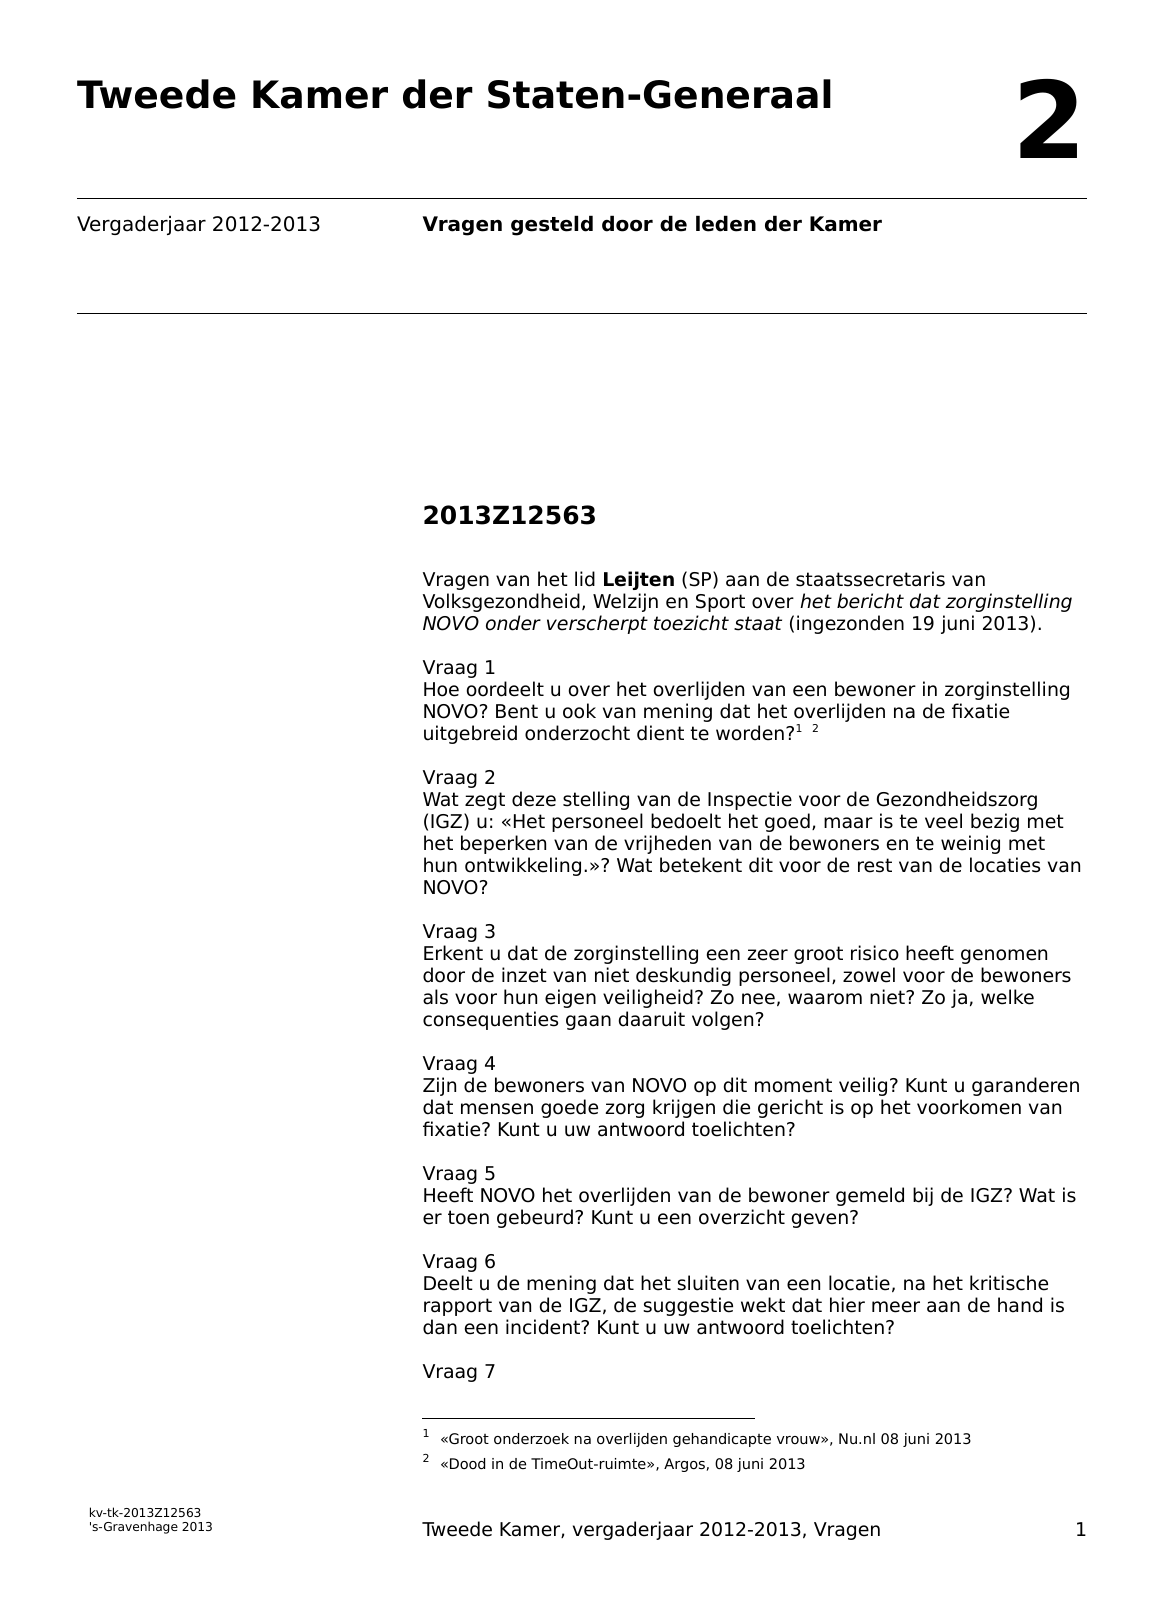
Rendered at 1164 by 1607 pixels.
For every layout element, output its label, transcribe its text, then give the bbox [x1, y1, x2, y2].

table_header 2 [886, 59, 1087, 198]
text Zijn de bewoners van NOVO op dit moment veilig? Kunt u garanderen dat mensen goede zorg krijgen die gericht is op het voorkomen van fixatie? Kunt u uw antwoord toelichten? [422, 1075, 1087, 1141]
text Vragen van het lid Leijten (SP) aan de staatssecretaris van Volksgezondheid, Welzijn en Sport over het bericht dat zorginstelling NOVO onder verscherpt toezicht staat (ingezonden 19 juni 2013). [422, 569, 1087, 635]
text 2013Z12563 [422, 501, 1087, 531]
text Vraag 6 [422, 1251, 1087, 1273]
text Heeft NOVO het overlijden van de bewoner gemeld bij de IGZ? Wat is er toen gebeurd? Kunt u een overzicht geven? [422, 1185, 1087, 1229]
text Vraag 2 [422, 767, 1087, 789]
text Vraag 1 [422, 657, 1087, 679]
text «Groot onderzoek na overlijden gehandicapte vrouw», Nu.nl 08 juni 2013 [422, 1427, 1087, 1449]
text Vraag 5 [422, 1163, 1087, 1185]
table_header Tweede Kamer der Staten-Generaal [77, 59, 886, 198]
text Vraag 3 [422, 921, 1087, 943]
text Hoe oordeelt u over het overlijden van een bewoner in zorginstelling NOVO? Bent u ook van mening dat het overlijden na de fixatie uitgebreid onderzocht dient te worden? [422, 679, 1087, 745]
text kv-tk-2013Z12563 [88, 1506, 323, 1520]
text Vraag 4 [422, 1053, 1087, 1075]
text Wat zegt deze stelling van de Inspectie voor de Gezondheidszorg (IGZ) u: «Het personeel bedoelt het goed, maar is te veel bezig met het beperken van de vrijheden van de bewoners en te weinig met hun ontwikkeling.»? Wat betekent dit voor de rest van de locaties van NOVO? [422, 789, 1087, 899]
text Erkent u dat de zorginstelling een zeer groot risico heeft genomen door de inzet van niet deskundig personeel, zowel voor de bewoners als voor hun eigen veiligheid? Zo nee, waarom niet? Zo ja, welke consequenties gaan daaruit volgen? [422, 943, 1087, 1031]
text Vraag 7 [422, 1361, 1087, 1383]
text 's-Gravenhage 2013 [88, 1520, 323, 1534]
text Deelt u de mening dat het sluiten van een locatie, na het kritische rapport van de IGZ, de suggestie wekt dat hier meer aan de hand is dan een incident? Kunt u uw antwoord toelichten? [422, 1273, 1087, 1339]
text «Dood in de TimeOut-ruimte», Argos, 08 juni 2013 [422, 1452, 1087, 1474]
table_cell Vergaderjaar 2012-2013 [77, 199, 422, 313]
table_cell Vragen gesteld door de leden der Kamer [422, 199, 1087, 313]
